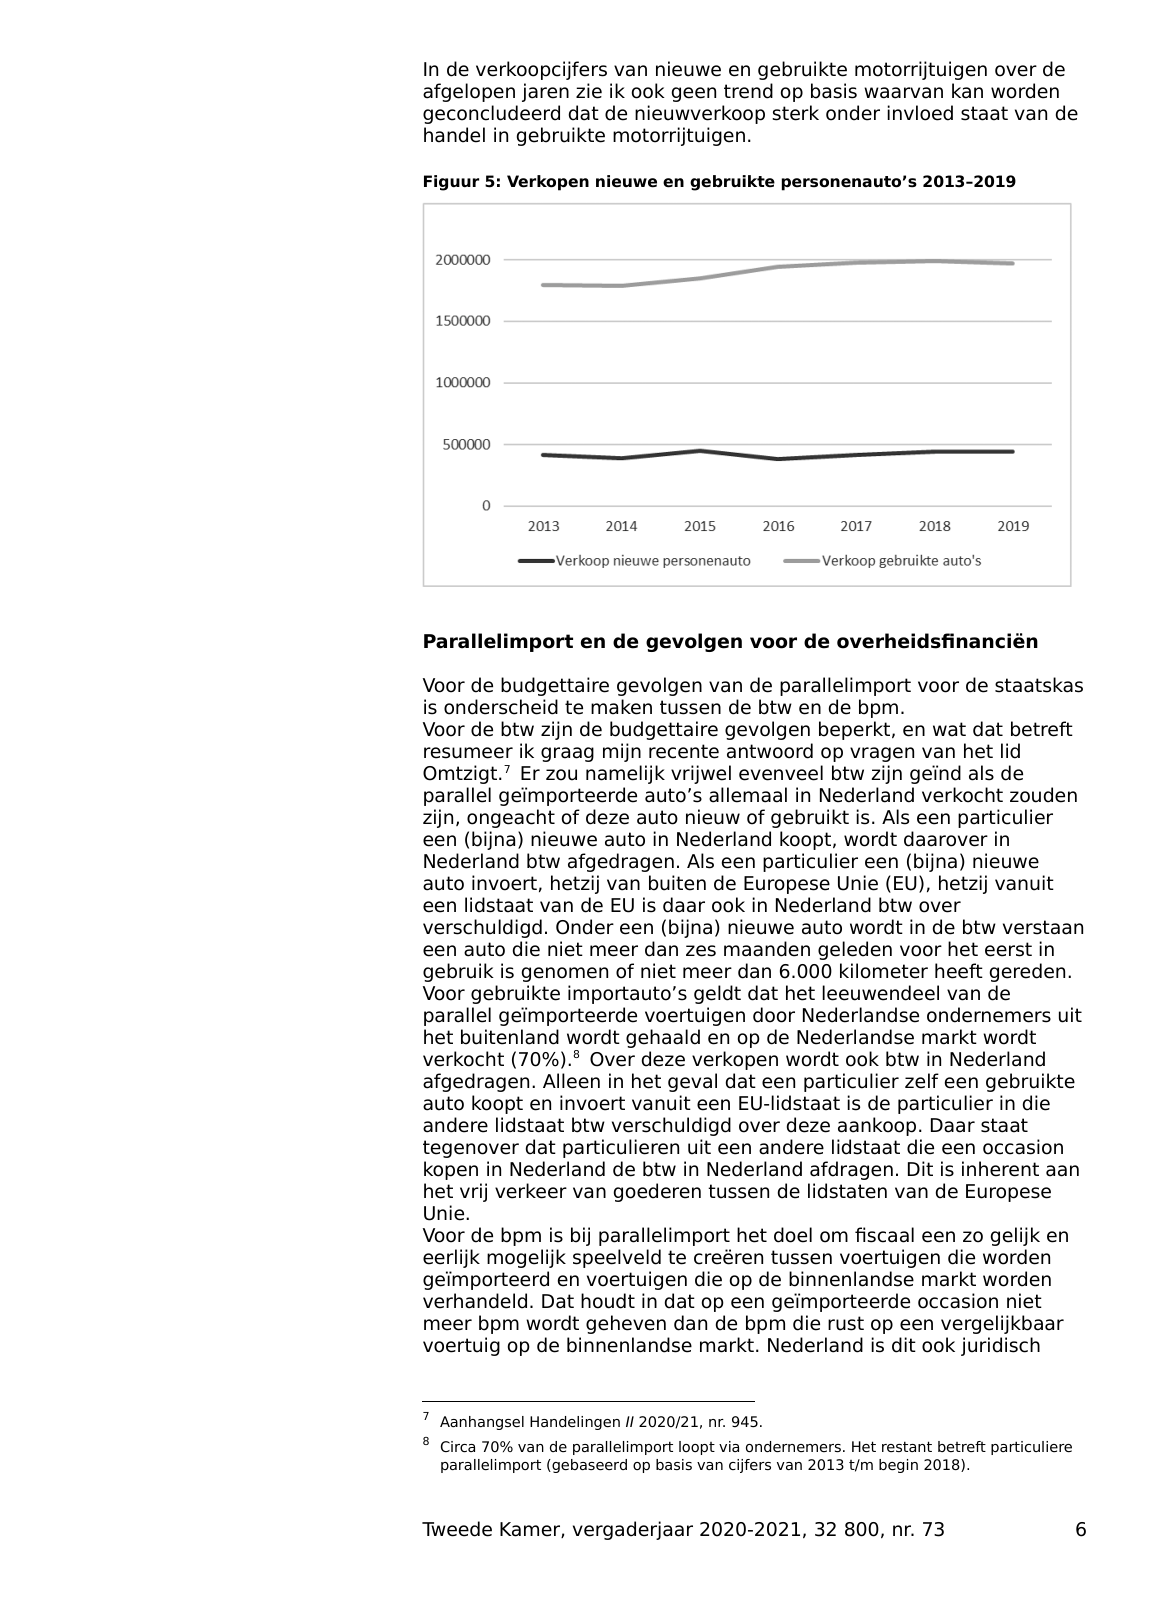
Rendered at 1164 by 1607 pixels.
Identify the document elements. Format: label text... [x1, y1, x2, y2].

text Voor de budgettaire gevolgen van de parallelimport voor de staatskas is onderscheid te maken tussen de btw en de bpm. [422, 675, 1087, 719]
text Voor de bpm is bij parallelimport het doel om fiscaal een zo gelijk en eerlijk mogelijk speelveld te creëren tussen voertuigen die worden geïmporteerd en voertuigen die op de binnenlandse markt worden verhandeld. Dat houdt in dat op een geïmporteerde occasion niet meer bpm wordt geheven dan de bpm die rust op een vergelijkbaar voertuig op de binnenlandse markt. Nederland is dit ook juridisch [422, 1224, 1087, 1356]
subtitle Parallelimport en de gevolgen voor de overheidsfinanciën [422, 631, 1087, 653]
text Figuur 5: Verkopen nieuwe en gebruikte personenauto’s 2013–2019 [422, 173, 1072, 191]
text In de verkoopcijfers van nieuwe en gebruikte motorrijtuigen over de afgelopen jaren zie ik ook geen trend op basis waarvan kan worden geconcludeerd dat de nieuwverkoop sterk onder invloed staat van de handel in gebruikte motorrijtuigen. [422, 59, 1087, 147]
picture [422, 202, 1072, 587]
text Circa 70% van de parallelimport loopt via ondernemers. Het restant betreft particuliere parallelimport (gebaseerd op basis van cijfers van 2013 t/m begin 2018). [422, 1435, 1087, 1474]
text Voor de btw zijn de budgettaire gevolgen beperkt, en wat dat betreft resumeer ik graag mijn recente antwoord op vragen van het lid Omtzigt. Er zou namelijk vrijwel evenveel btw zijn geïnd als de parallel geïmporteerde auto’s allemaal in Nederland verkocht zouden zijn, ongeacht of deze auto nieuw of gebruikt is. Als een particulier een (bijna) nieuwe auto in Nederland koopt, wordt daarover in Nederland btw afgedragen. Als een particulier een (bijna) nieuwe auto invoert, hetzij van buiten de Europese Unie (EU), hetzij vanuit een lidstaat van de EU is daar ook in Nederland btw over verschuldigd. Onder een (bijna) nieuwe auto wordt in de btw verstaan een auto die niet meer dan zes maanden geleden voor het eerst in gebruik is genomen of niet meer dan 6.000 kilometer heeft gereden. Voor gebruikte importauto’s geldt dat het leeuwendeel van de parallel geïmporteerde voertuigen door Nederlandse ondernemers uit het buitenland wordt gehaald en op de Nederlandse markt wordt verkocht (70%). Over deze verkopen wordt ook btw in Nederland afgedragen. Alleen in het geval dat een particulier zelf een gebruikte auto koopt en invoert vanuit een EU-lidstaat is de particulier in die andere lidstaat btw verschuldigd over deze aankoop. Daar staat tegenover dat particulieren uit een andere lidstaat die een occasion kopen in Nederland de btw in Nederland afdragen. Dit is inherent aan het vrij verkeer van goederen tussen de lidstaten van de Europese Unie. [422, 719, 1087, 1224]
text Aanhangsel Handelingen II 2020/21, nr. 945. [422, 1410, 1087, 1432]
